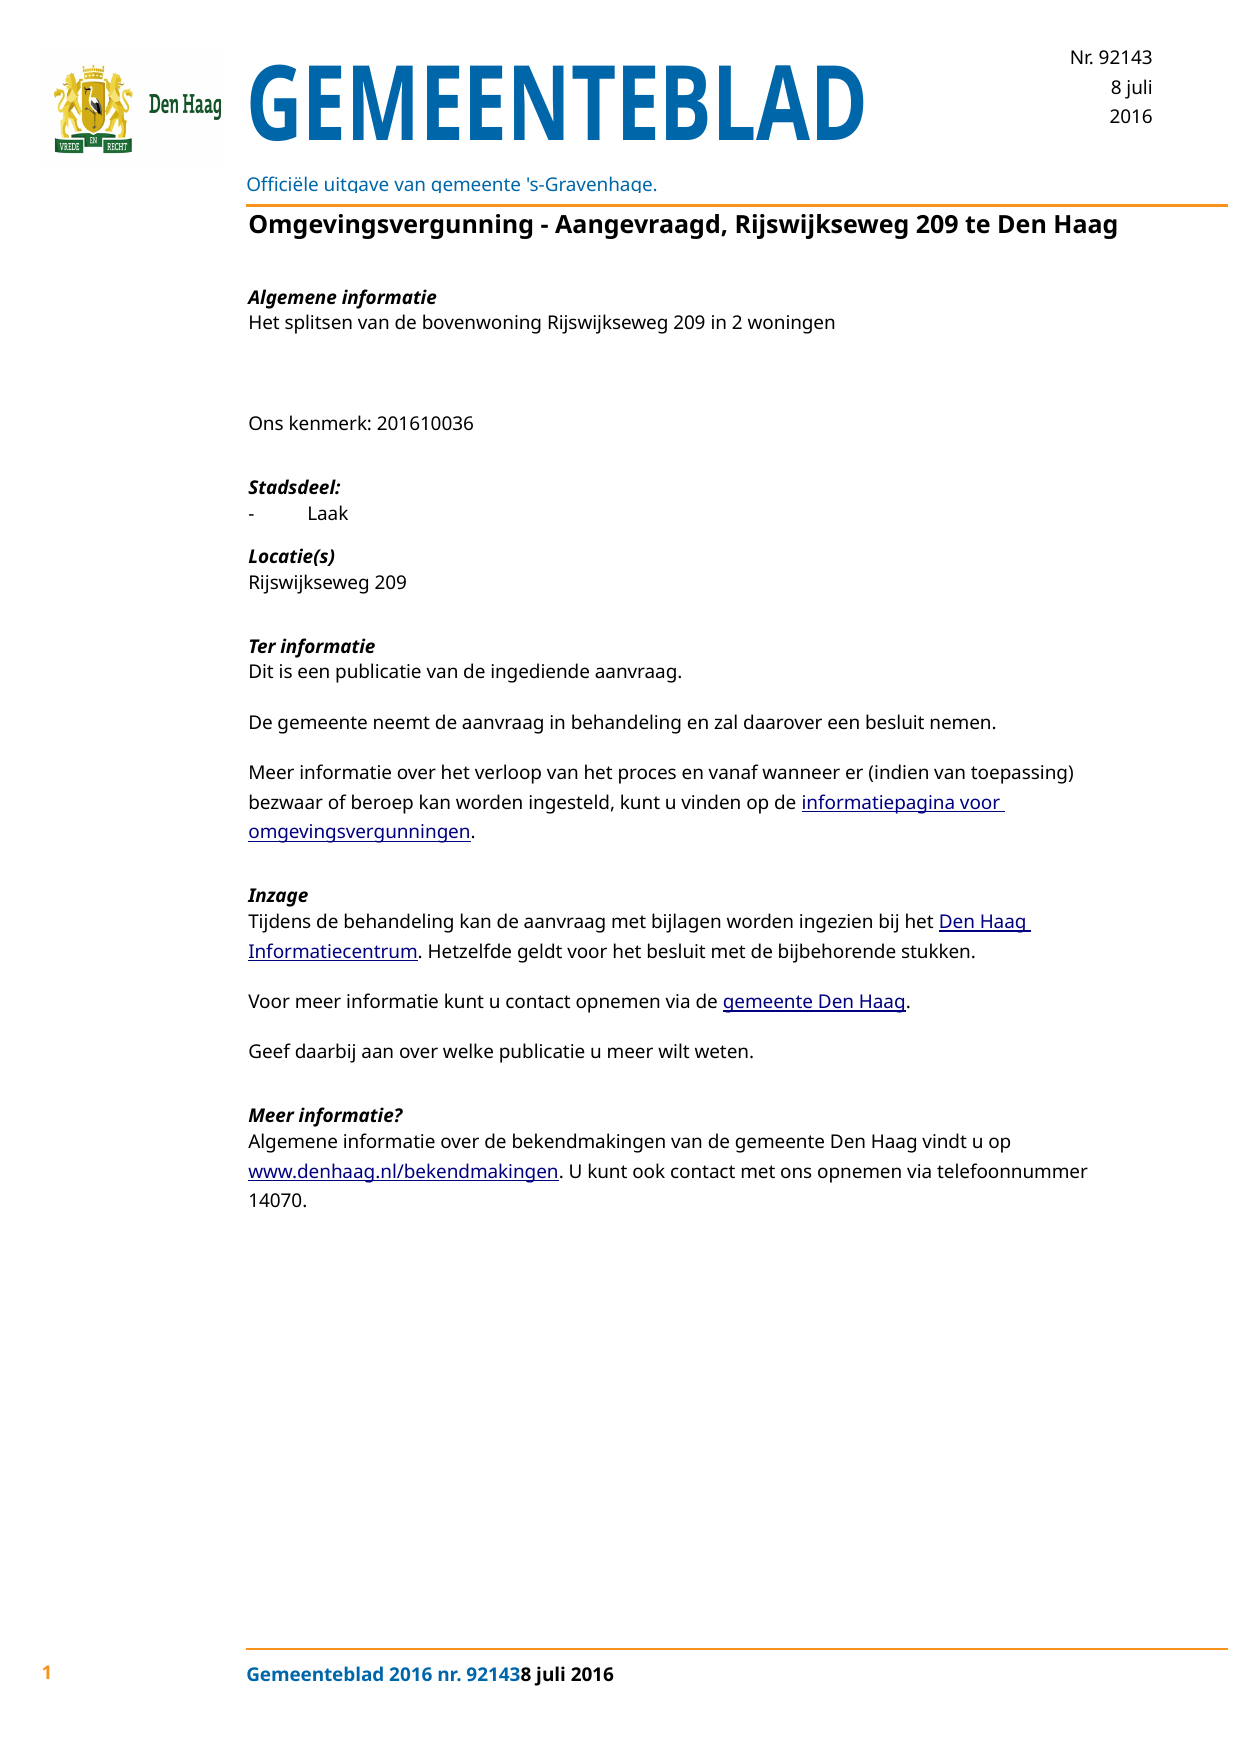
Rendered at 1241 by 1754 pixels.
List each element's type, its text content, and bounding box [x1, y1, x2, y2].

text Omgevingsvergunning - Aangevraagd, Rijswijkseweg 209 te Den Haag [248, 207, 1152, 241]
text Ons kenmerk: 201610036 [248, 410, 1152, 436]
text Tijdens de behandeling kan de aanvraag met bijlagen worden ingezien bij het Den Haag Informatiecentrum. Hetzelfde geldt voor het besluit met de bijbehorende stukken. [248, 908, 1152, 964]
text Stadsdeel: [248, 474, 1152, 500]
text Geef daarbij aan over welke publicatie u meer wilt weten. [248, 1039, 1152, 1064]
text Algemene informatie [248, 284, 1152, 309]
text Meer informatie? [248, 1103, 1152, 1128]
text Meer informatie over het verloop van het proces en vanaf wanneer er (indien van toepassing) bezwaar of beroep kan worden ingesteld, kunt u vinden op de informatiepagina voor omgevingsvergunningen. [248, 759, 1152, 844]
text De gemeente neemt de aanvraag in behandeling en zal daarover een besluit nemen. [248, 709, 1152, 735]
text Rijswijkseweg 209 [248, 569, 1152, 595]
text Inzage [248, 883, 1152, 908]
list Laak [248, 500, 1152, 526]
text Dit is een publicatie van de ingediende aanvraag. [248, 659, 1152, 684]
text Voor meer informatie kunt u contact opnemen via de gemeente Den Haag. [248, 988, 1152, 1014]
text Locatie(s) [248, 543, 1152, 569]
picture [41, 47, 231, 172]
text Algemene informatie over de bekendmakingen van de gemeente Den Haag vindt u op www.denhaag.nl/bekendmakingen. U kunt ook contact met ons opnemen via telefoonnummer 14070. [248, 1128, 1152, 1213]
text Ter informatie [248, 633, 1152, 659]
text Het splitsen van de bovenwoning Rijswijkseweg 209 in 2 woningen [248, 309, 1152, 335]
